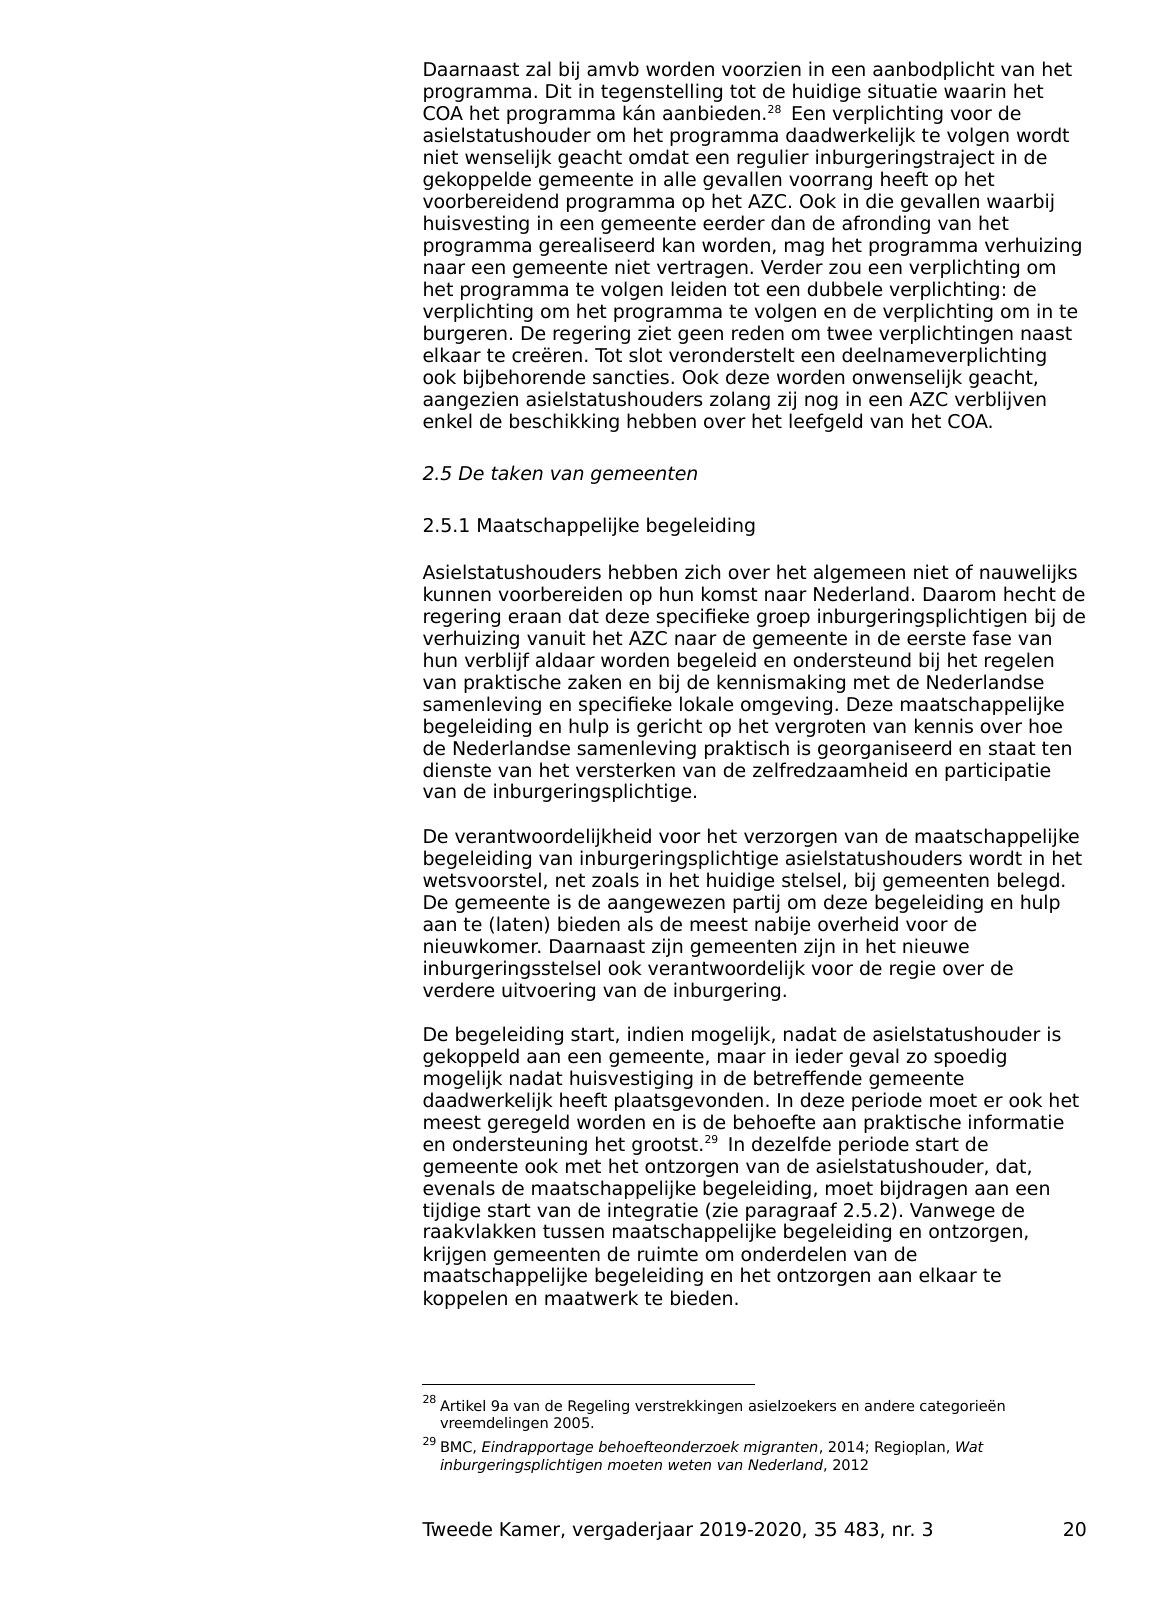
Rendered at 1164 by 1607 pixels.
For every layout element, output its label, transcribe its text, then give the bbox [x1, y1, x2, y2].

text Asielstatushouders hebben zich over het algemeen niet of nauwelijks kunnen voorbereiden op hun komst naar Nederland. Daarom hecht de regering eraan dat deze specifieke groep inburgeringsplichtigen bij de verhuizing vanuit het AZC naar de gemeente in de eerste fase van hun verblijf aldaar worden begeleid en ondersteund bij het regelen van praktische zaken en bij de kennismaking met de Nederlandse samenleving en specifieke lokale omgeving. Deze maatschappelijke begeleiding en hulp is gericht op het vergroten van kennis over hoe de Nederlandse samenleving praktisch is georganiseerd en staat ten dienste van het versterken van de zelfredzaamheid en participatie van de inburgeringsplichtige. [422, 562, 1087, 803]
subtitle 2.5 De taken van gemeenten [422, 463, 1087, 485]
text De verantwoordelijkheid voor het verzorgen van de maatschappelijke begeleiding van inburgeringsplichtige asielstatushouders wordt in het wetsvoorstel, net zoals in het huidige stelsel, bij gemeenten belegd. De gemeente is de aangewezen partij om deze begeleiding en hulp aan te (laten) bieden als de meest nabije overheid voor de nieuwkomer. Daarnaast zijn gemeenten zijn in het nieuwe inburgeringsstelsel ook verantwoordelijk voor de regie over de verdere uitvoering van de inburgering. [422, 826, 1087, 1001]
subtitle 2.5.1 Maatschappelijke begeleiding [422, 515, 1087, 537]
text Artikel 9a van de Regeling verstrekkingen asielzoekers en andere categorieën vreemdelingen 2005. [422, 1393, 1087, 1432]
text De begeleiding start, indien mogelijk, nadat de asielstatushouder is gekoppeld aan een gemeente, maar in ieder geval zo spoedig mogelijk nadat huisvestiging in de betreffende gemeente daadwerkelijk heeft plaatsgevonden. In deze periode moet er ook het meest geregeld worden en is de behoefte aan praktische informatie en ondersteuning het grootst. In dezelfde periode start de gemeente ook met het ontzorgen van de asielstatushouder, dat, evenals de maatschappelijke begeleiding, moet bijdragen aan een tijdige start van de integratie (zie paragraaf 2.5.2). Vanwege de raakvlakken tussen maatschappelijke begeleiding en ontzorgen, krijgen gemeenten de ruimte om onderdelen van de maatschappelijke begeleiding en het ontzorgen aan elkaar te koppelen en maatwerk te bieden. [422, 1024, 1087, 1309]
text BMC, Eindrapportage behoefteonderzoek migranten, 2014; Regioplan, Wat inburgeringsplichtigen moeten weten van Nederland, 2012 [422, 1435, 1087, 1474]
text Daarnaast zal bij amvb worden voorzien in een aanbodplicht van het programma. Dit in tegenstelling tot de huidige situatie waarin het COA het programma kán aanbieden. Een verplichting voor de asielstatushouder om het programma daadwerkelijk te volgen wordt niet wenselijk geacht omdat een regulier inburgeringstraject in de gekoppelde gemeente in alle gevallen voorrang heeft op het voorbereidend programma op het AZC. Ook in die gevallen waarbij huisvesting in een gemeente eerder dan de afronding van het programma gerealiseerd kan worden, mag het programma verhuizing naar een gemeente niet vertragen. Verder zou een verplichting om het programma te volgen leiden tot een dubbele verplichting: de verplichting om het programma te volgen en de verplichting om in te burgeren. De regering ziet geen reden om twee verplichtingen naast elkaar te creëren. Tot slot veronderstelt een deelnameverplichting ook bijbehorende sancties. Ook deze worden onwenselijk geacht, aangezien asielstatushouders zolang zij nog in een AZC verblijven enkel de beschikking hebben over het leefgeld van het COA. [422, 59, 1087, 433]
